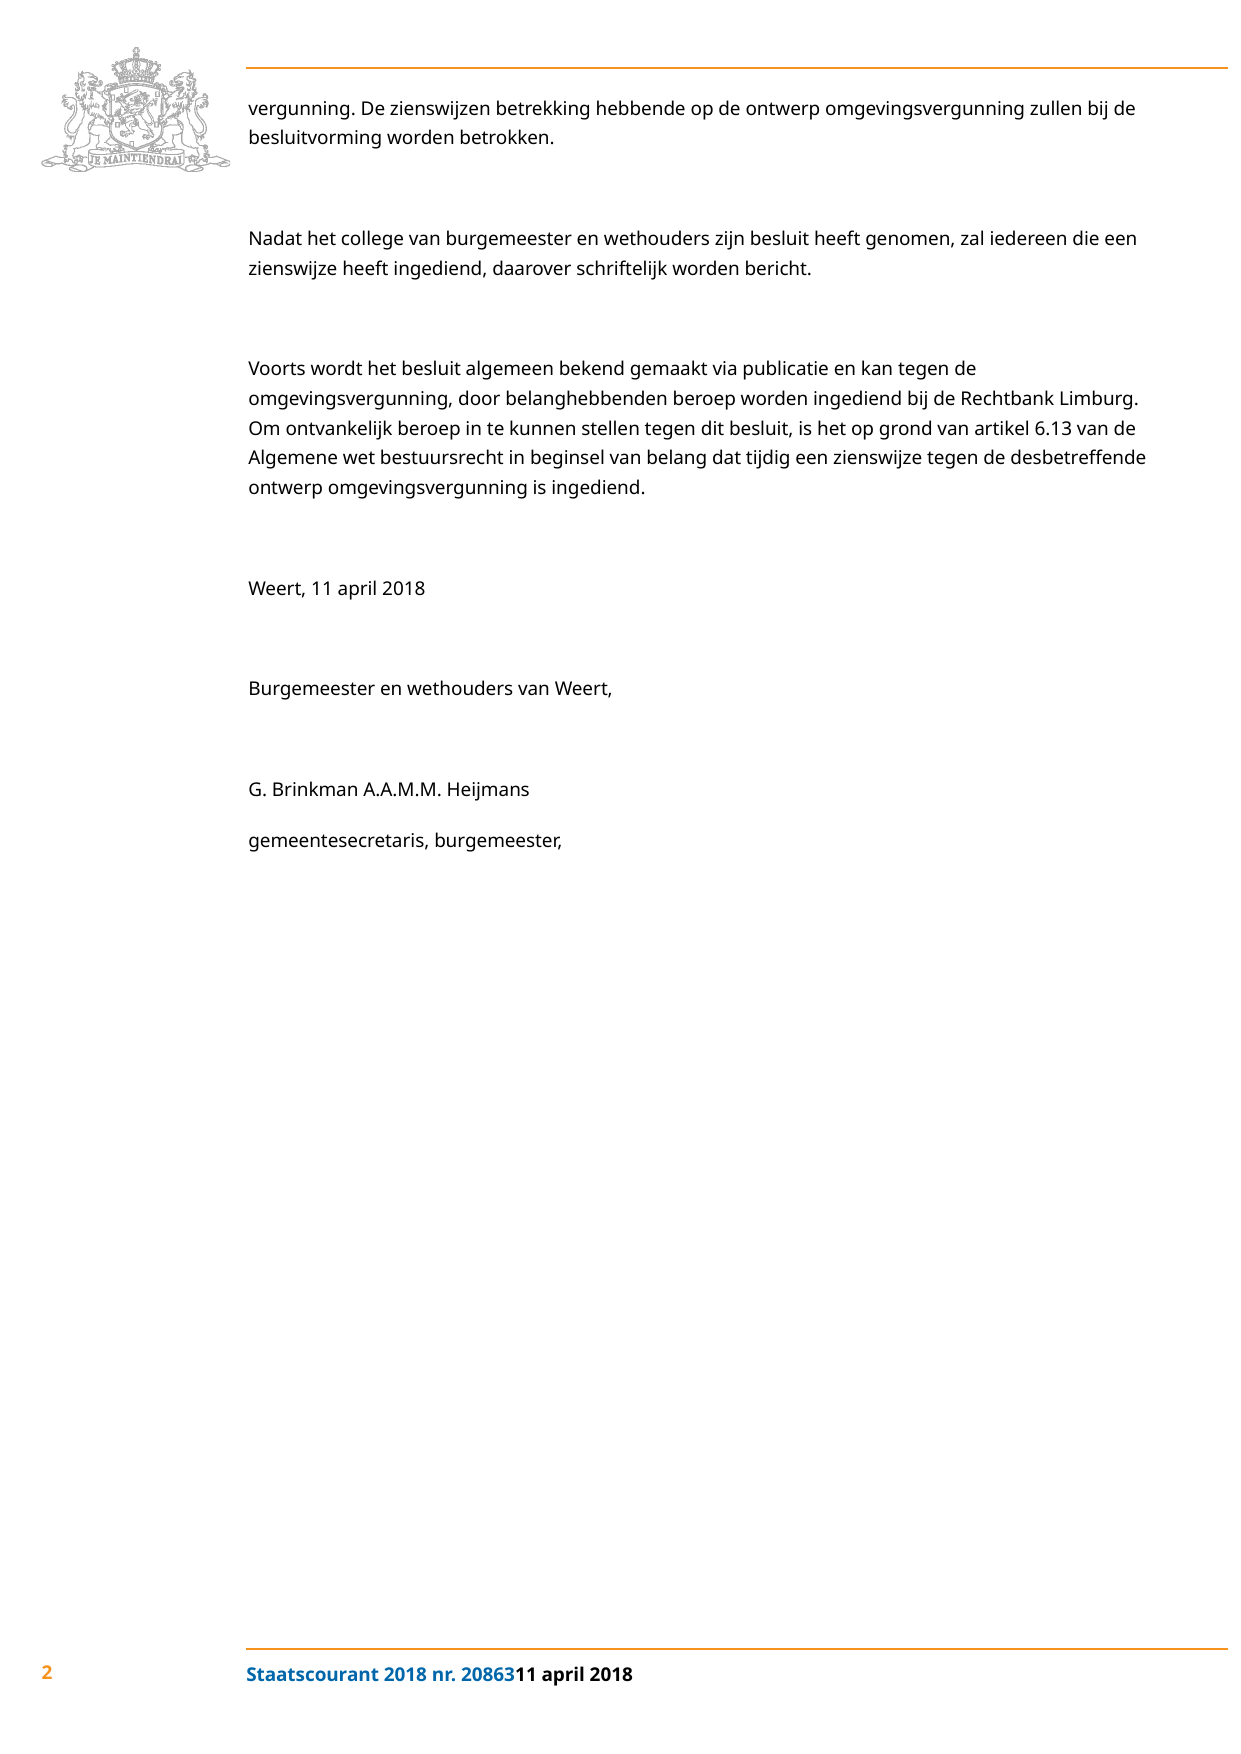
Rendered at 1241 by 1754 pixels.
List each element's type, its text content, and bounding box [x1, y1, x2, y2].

text G. Brinkman A.A.M.M. Heijmans [248, 776, 1152, 802]
picture [41, 47, 231, 172]
text Weert, 11 april 2018 [248, 575, 1152, 601]
text Voorts wordt het besluit algemeen bekend gemaakt via publicatie en kan tegen de omgevingsvergunning, door belanghebbenden beroep worden ingediend bij de Rechtbank Limburg. Om ontvankelijk beroep in te kunnen stellen tegen dit besluit, is het op grond van artikel 6.13 van de Algemene wet bestuursrecht in beginsel van belang dat tijdig een zienswijze tegen de desbetreffende ontwerp omgevingsvergunning is ingediend. [248, 356, 1152, 500]
text vergunning. De zienswijzen betrekking hebbende op de ontwerp omgevingsvergunning zullen bij de besluitvorming worden betrokken. [248, 95, 1152, 150]
text Burgemeester en wethouders van Weert, [248, 676, 1152, 701]
text gemeentesecretaris, burgemeester, [248, 827, 1152, 853]
text Nadat het college van burgemeester en wethouders zijn besluit heeft genomen, zal iedereen die een zienswijze heeft ingediend, daarover schriftelijk worden bericht. [248, 225, 1152, 281]
